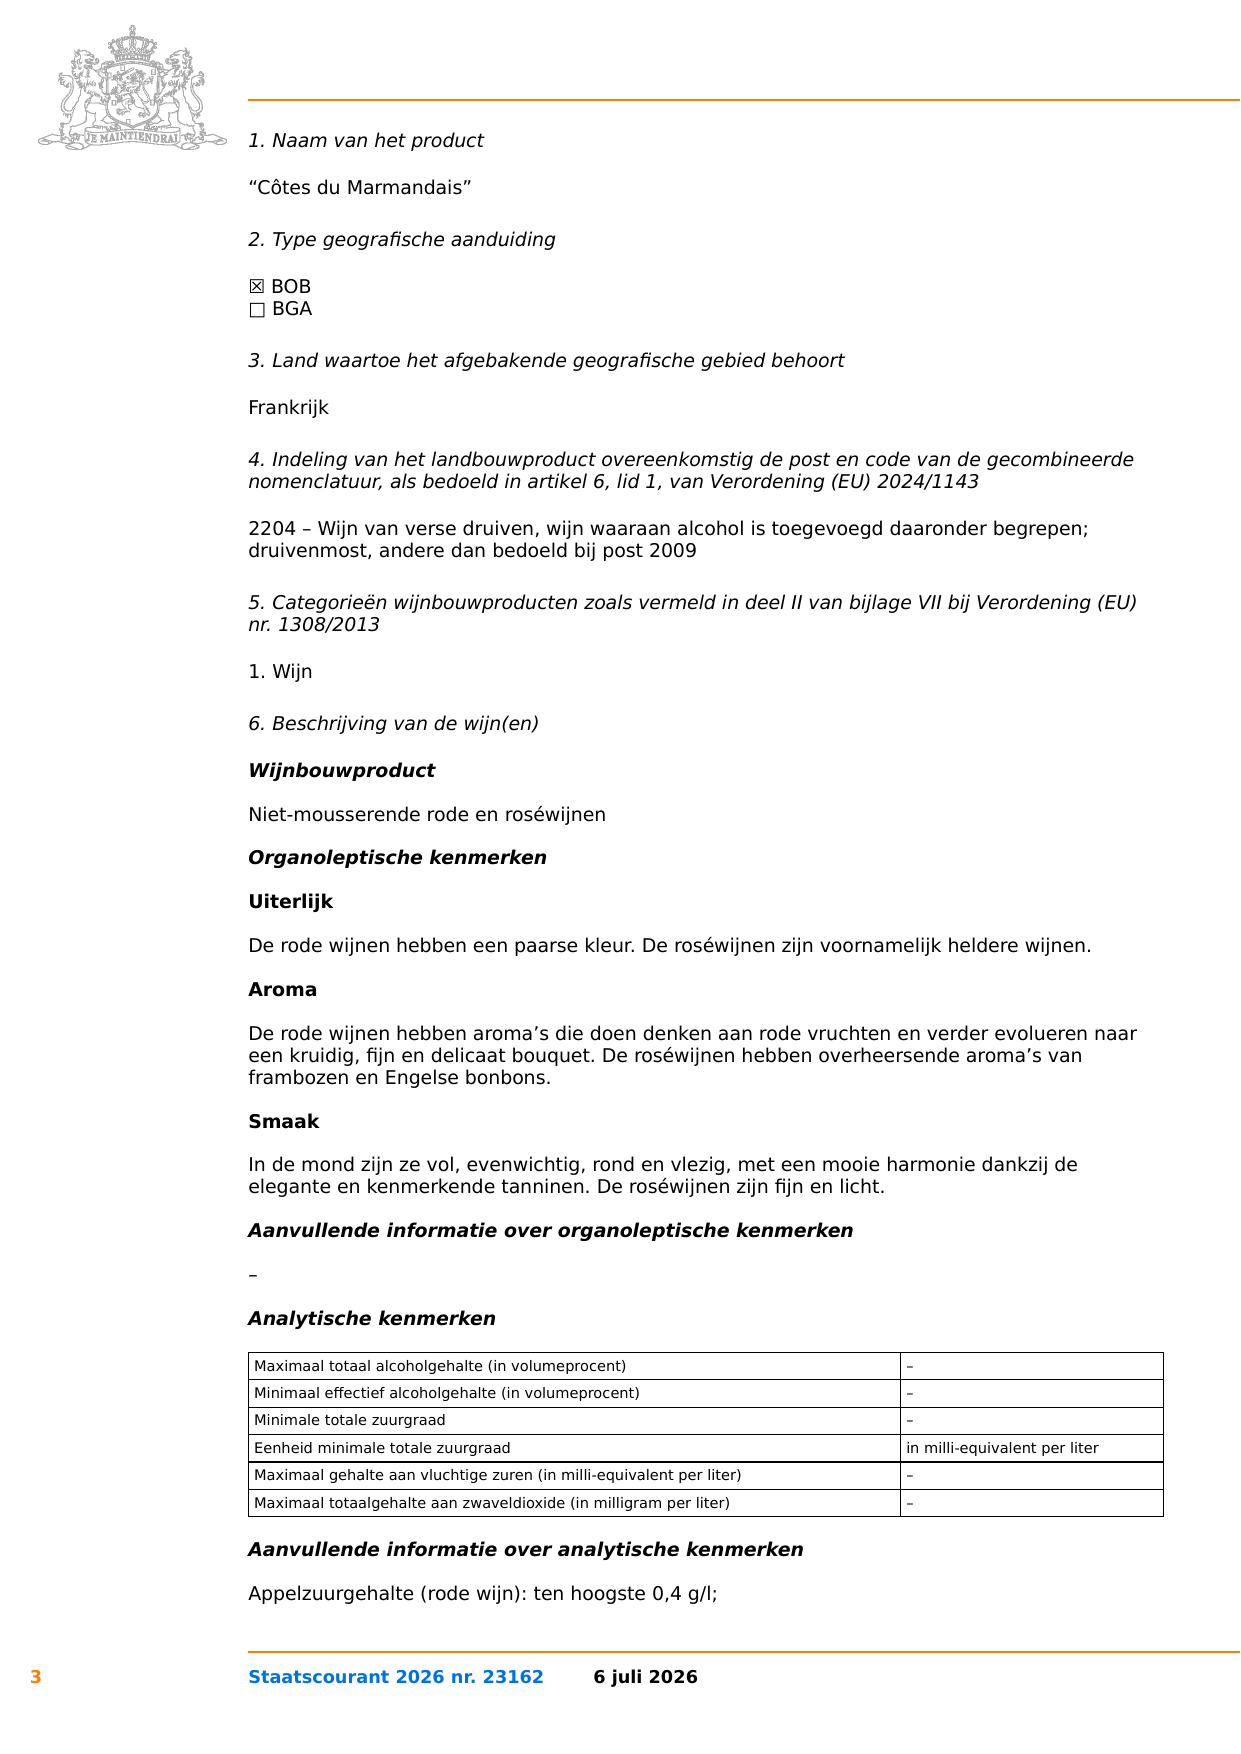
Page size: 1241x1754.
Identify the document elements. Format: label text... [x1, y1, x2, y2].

table_cell Maximaal totaalgehalte aan zwaveldioxide (in milligram per liter) [249, 1490, 900, 1516]
subtitle Aanvullende informatie over analytische kenmerken [248, 1539, 1163, 1561]
table_cell – [901, 1380, 1163, 1407]
text De rode wijnen hebben een paarse kleur. De roséwijnen zijn voornamelijk heldere wijnen. [248, 935, 1163, 957]
subtitle Analytische kenmerken [248, 1308, 1163, 1330]
text In de mond zijn ze vol, evenwichtig, rond en vlezig, met een mooie harmonie dankzij de elegante en kenmerkende tanninen. De roséwijnen zijn fijn en licht. [248, 1154, 1163, 1198]
subtitle 4. Indeling van het landbouwproduct overeenkomstig de post en code van de gecombineerde nomenclatuur, als bedoeld in artikel 6, lid 1, van Verordening (EU) 2024/1143 [248, 449, 1163, 493]
table_cell in milli-equivalent per liter [901, 1435, 1163, 1461]
subtitle Uiterlijk [248, 891, 1163, 913]
text De rode wijnen hebben aroma’s die doen denken aan rode vruchten en verder evolueren naar een kruidig, fijn en delicaat bouquet. De roséwijnen hebben overheersende aroma’s van frambozen en Engelse bonbons. [248, 1023, 1163, 1089]
subtitle Wijnbouwproduct [248, 759, 1163, 782]
subtitle 2. Type geografische aanduiding [248, 229, 1163, 251]
table_cell Eenheid minimale totale zuurgraad [249, 1435, 900, 1461]
subtitle 3. Land waartoe het afgebakende geografische gebied behoort [248, 350, 1163, 372]
subtitle Organoleptische kenmerken [248, 847, 1163, 869]
table_cell Minimaal effectief alcoholgehalte (in volumeprocent) [249, 1380, 900, 1407]
subtitle 6. Beschrijving van de wijn(en) [248, 713, 1163, 734]
table_cell – [901, 1408, 1163, 1434]
text – [248, 1264, 1163, 1286]
text 1. Wijn [248, 661, 1163, 683]
table_cell Minimale totale zuurgraad [249, 1408, 900, 1434]
table_header Maximaal totaal alcoholgehalte (in volumeprocent) [249, 1353, 900, 1379]
text Appelzuurgehalte (rode wijn): ten hoogste 0,4 g/l; [248, 1583, 1163, 1605]
table_cell – [901, 1490, 1163, 1516]
text 2204 – Wijn van verse druiven, wijn waaraan alcohol is toegevoegd daaronder begrepen; druivenmost, andere dan bedoeld bij post 2009 [248, 518, 1163, 562]
picture [38, 25, 227, 150]
table_cell – [901, 1463, 1163, 1489]
text ☒ BOB [248, 276, 1163, 298]
subtitle 5. Categorieën wijnbouwproducten zoals vermeld in deel II van bijlage VII bij Verordening (EU) nr. 1308/2013 [248, 592, 1163, 636]
table_header – [901, 1353, 1163, 1379]
text Frankrijk [248, 397, 1163, 419]
text “Côtes du Marmandais” [248, 177, 1163, 199]
subtitle Smaak [248, 1111, 1163, 1132]
table_cell Maximaal gehalte aan vluchtige zuren (in milli-equivalent per liter) [249, 1463, 900, 1489]
subtitle Aanvullende informatie over organoleptische kenmerken [248, 1220, 1163, 1242]
subtitle Aroma [248, 979, 1163, 1001]
subtitle 1. Naam van het product [248, 130, 1163, 152]
text Niet-mousserende rode en roséwijnen [248, 803, 1163, 825]
text □ BGA [248, 298, 1163, 320]
